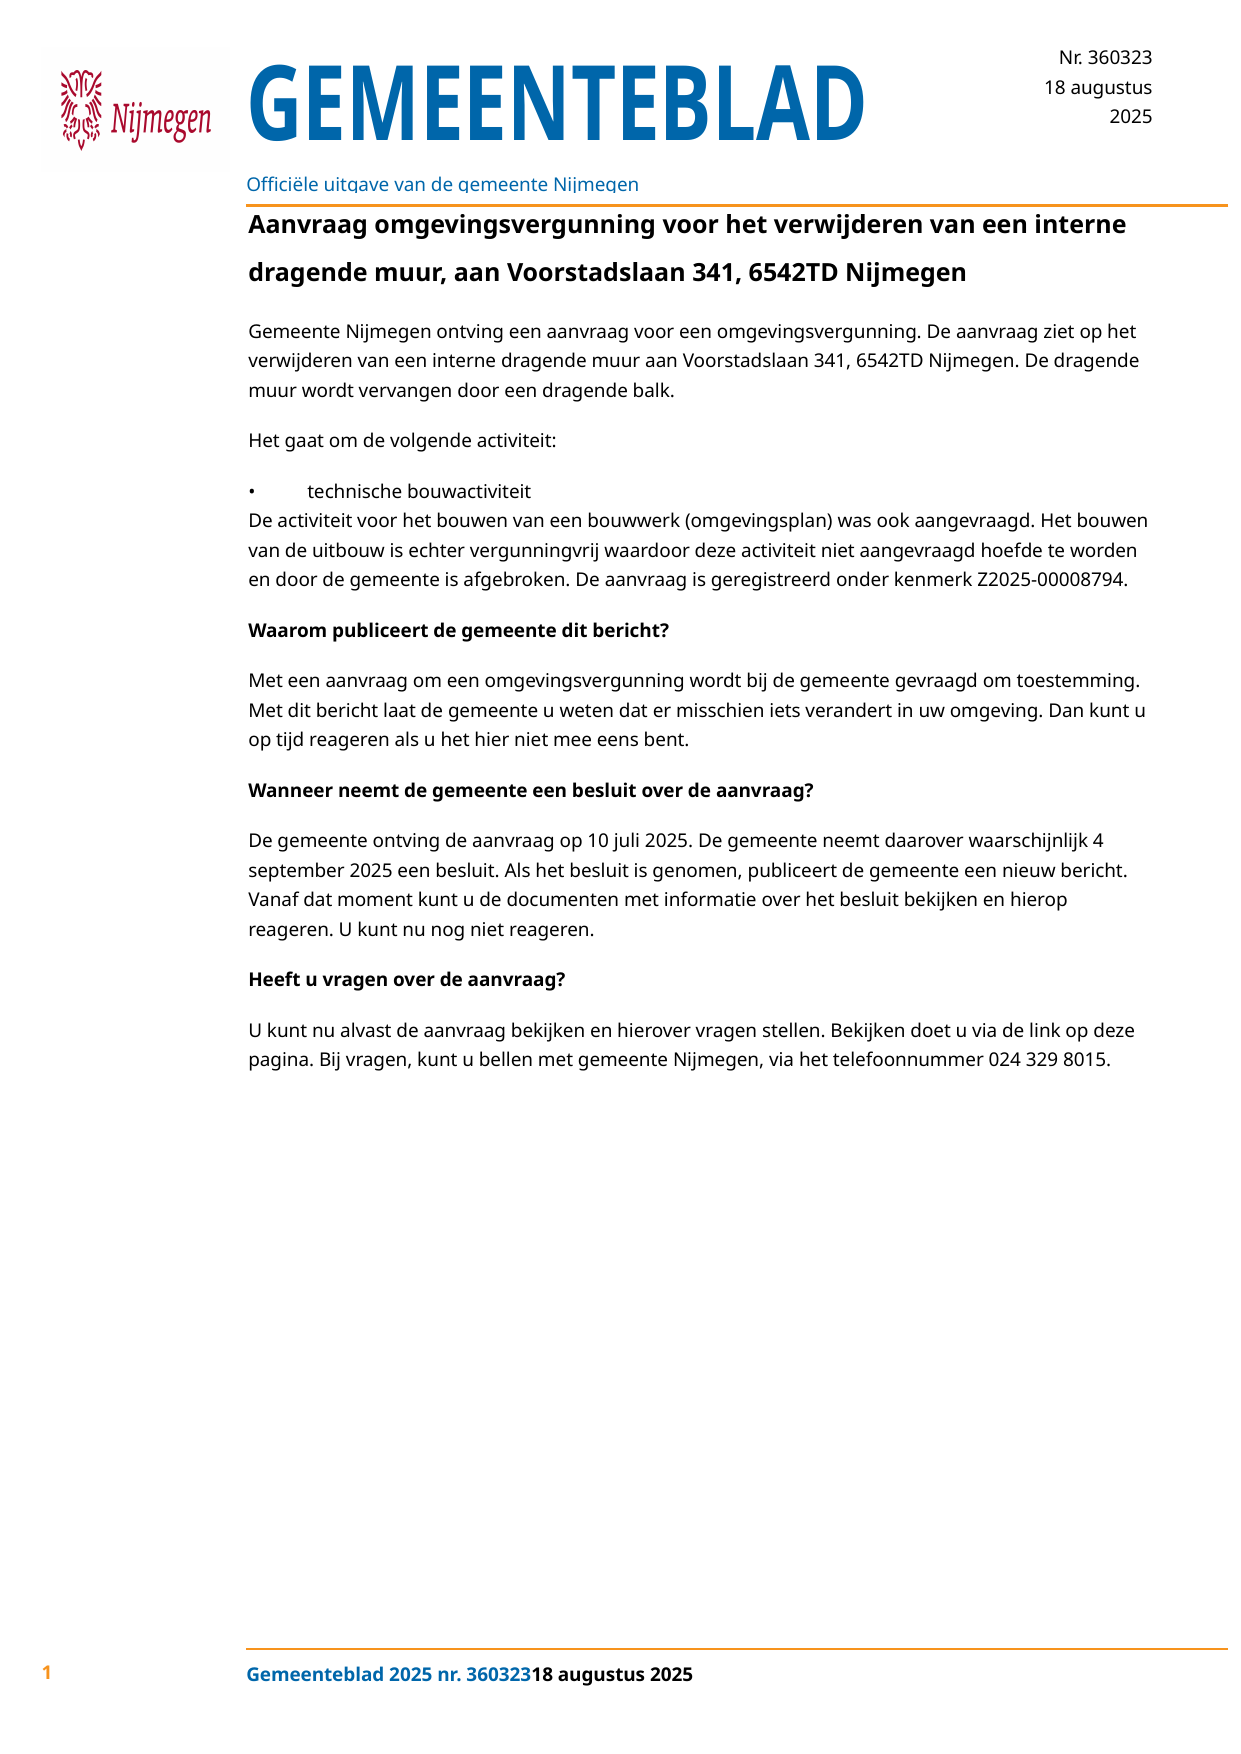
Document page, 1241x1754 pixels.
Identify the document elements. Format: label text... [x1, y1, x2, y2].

text De activiteit voor het bouwen van een bouwwerk (omgevingsplan) was ook aangevraagd. Het bouwen van de uitbouw is echter vergunningvrij waardoor deze activiteit niet aangevraagd hoefde te worden en door de gemeente is afgebroken. De aanvraag is geregistreerd onder kenmerk Z2025-00008794. [248, 507, 1152, 592]
text U kunt nu alvast de aanvraag bekijken en hierover vragen stellen. Bekijken doet u via de link op deze pagina. Bij vragen, kunt u bellen met gemeente Nijmegen, via het telefoonnummer 024 329 8015. [248, 1017, 1152, 1072]
text Waarom publiceert de gemeente dit bericht? [248, 617, 1152, 643]
text De gemeente ontving de aanvraag op 10 juli 2025. De gemeente neemt daarover waarschijnlijk 4 september 2025 een besluit. Als het besluit is genomen, publiceert de gemeente een nieuw bericht. Vanaf dat moment kunt u de documenten met informatie over het besluit bekijken en hierop reageren. U kunt nu nog niet reageren. [248, 827, 1152, 942]
text Gemeente Nijmegen ontving een aanvraag voor een omgevingsvergunning. De aanvraag ziet op het verwijderen van een interne dragende muur aan Voorstadslaan 341, 6542TD Nijmegen. De dragende muur wordt vervangen door een dragende balk. [248, 318, 1152, 403]
text Heeft u vragen over de aanvraag? [248, 967, 1152, 992]
picture [41, 47, 231, 172]
list technische bouwactiviteit [248, 478, 1152, 504]
text Het gaat om de volgende activiteit: [248, 427, 1152, 453]
text Wanneer neemt de gemeente een besluit over de aanvraag? [248, 777, 1152, 803]
text Aanvraag omgevingsvergunning voor het verwijderen van een interne dragende muur, aan Voorstadslaan 341, 6542TD Nijmegen [248, 207, 1152, 288]
text Met een aanvraag om een omgevingsvergunning wordt bij de gemeente gevraagd om toestemming. Met dit bericht laat de gemeente u weten dat er misschien iets verandert in uw omgeving. Dan kunt u op tijd reageren als u het hier niet mee eens bent. [248, 667, 1152, 752]
